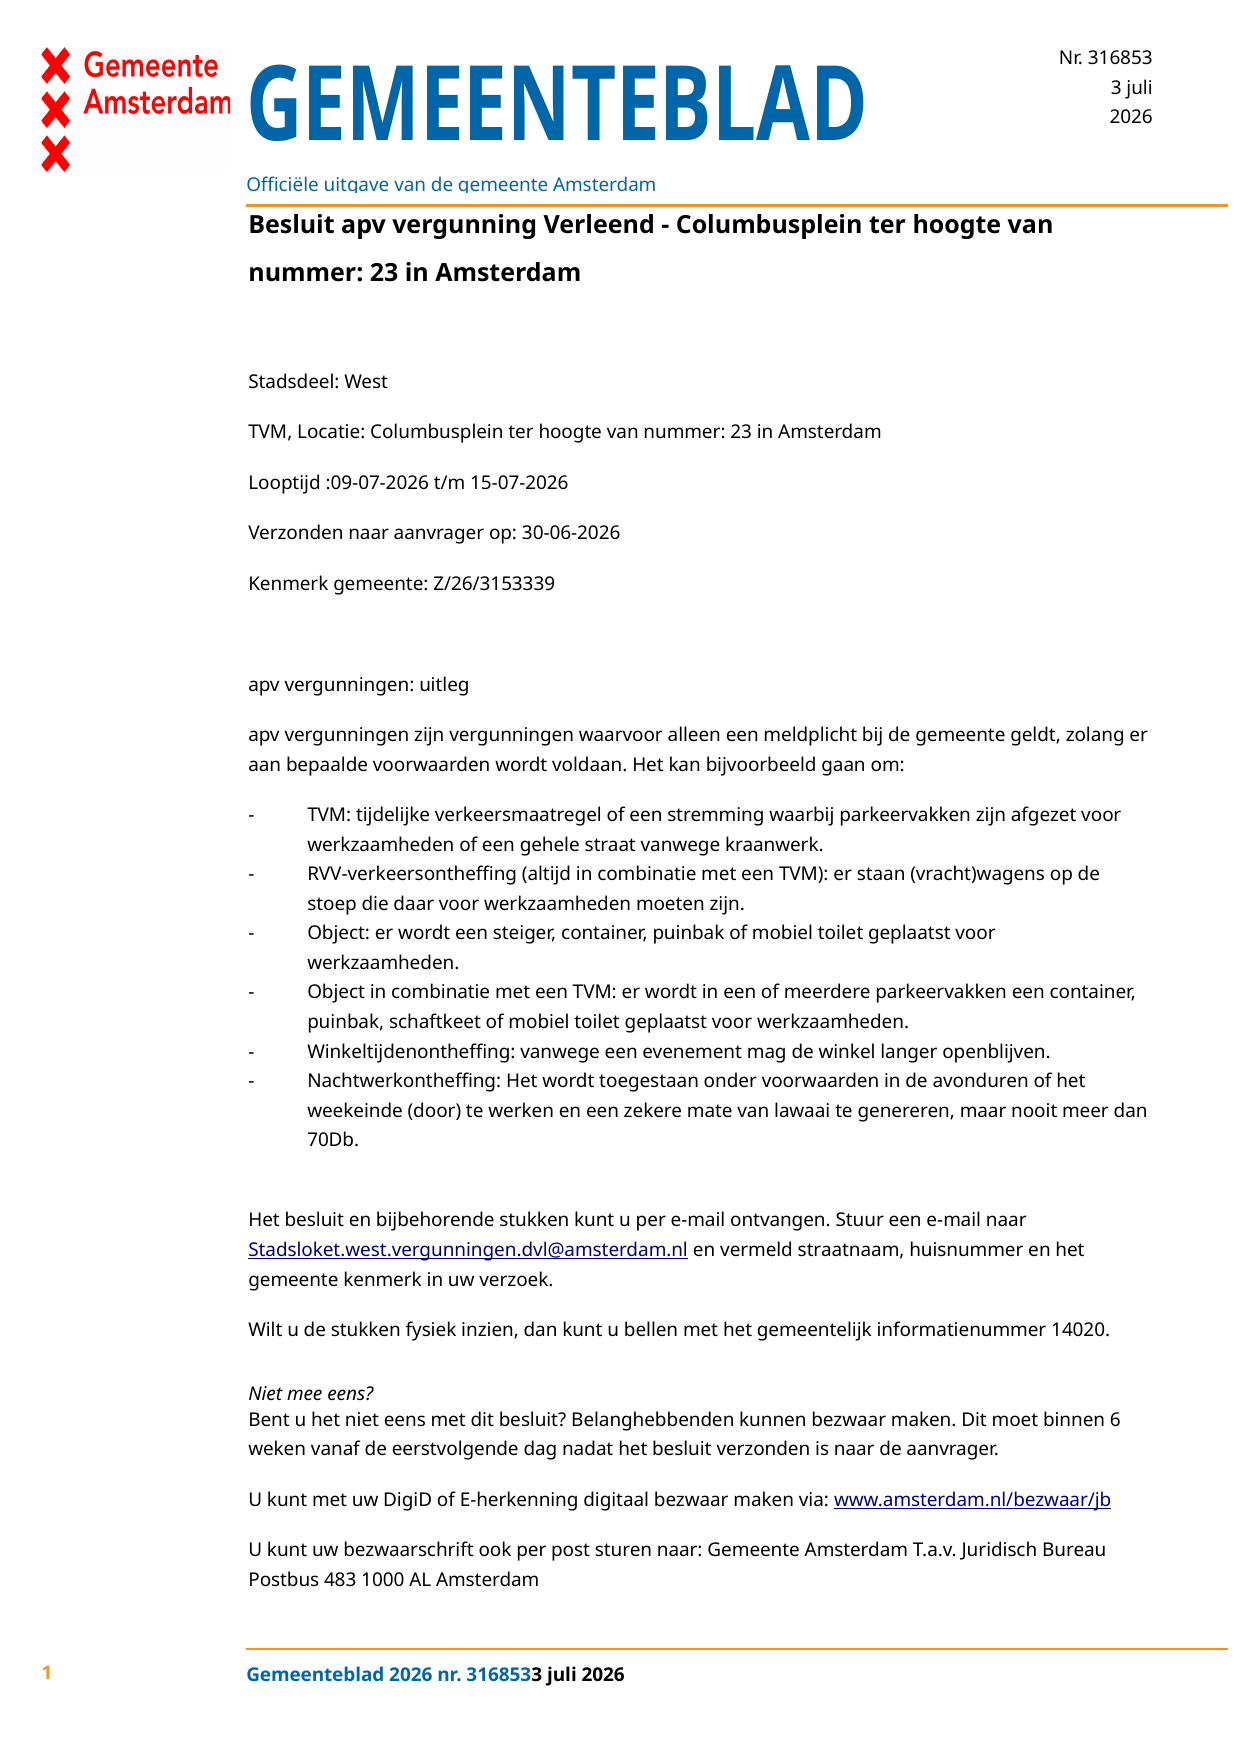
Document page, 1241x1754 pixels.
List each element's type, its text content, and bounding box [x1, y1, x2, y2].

text U kunt met uw DigiD of E-herkenning digitaal bezwaar maken via: www.amsterdam.nl/bezwaar/jb [248, 1486, 1152, 1512]
text Verzonden naar aanvrager op: 30-06-2026 [248, 519, 1152, 545]
list Object in combinatie met een TVM: er wordt in een of meerdere parkeervakken een container, puinbak, schaftkeet of mobiel toilet geplaatst voor werkzaamheden. [248, 979, 1152, 1034]
list TVM: tijdelijke verkeersmaatregel of een stremming waarbij parkeervakken zijn afgezet voor werkzaamheden of een gehele straat vanwege kraanwerk. [248, 801, 1152, 857]
list Nachtwerkontheffing: Het wordt toegestaan onder voorwaarden in de avonduren of het weekeinde (door) te werken en een zekere mate van lawaai te genereren, maar nooit meer dan 70Db. [248, 1067, 1152, 1152]
text Kenmerk gemeente: Z/26/3153339 [248, 570, 1152, 596]
text Niet mee eens? [248, 1380, 1152, 1406]
list RVV-verkeersontheffing (altijd in combinatie met een TVM): er staan (vracht)wagens op de stoep die daar voor werkzaamheden moeten zijn. [248, 860, 1152, 916]
text U kunt uw bezwaarschrift ook per post sturen naar: Gemeente Amsterdam T.a.v. Juridisch Bureau Postbus 483 1000 AL Amsterdam [248, 1536, 1152, 1592]
text Het besluit en bijbehorende stukken kunt u per e-mail ontvangen. Stuur een e-mail naar Stadsloket.west.vergunningen.dvl@amsterdam.nl en vermeld straatnaam, huisnummer en het gemeente kenmerk in uw verzoek. [248, 1207, 1152, 1292]
text apv vergunningen: uitleg [248, 671, 1152, 697]
text Besluit apv vergunning Verleend - Columbusplein ter hoogte van nummer: 23 in Amsterdam [248, 207, 1152, 288]
text Bent u het niet eens met dit besluit? Belanghebbenden kunnen bezwaar maken. Dit moet binnen 6 weken vanaf de eerstvolgende dag nadat het besluit verzonden is naar de aanvrager. [248, 1406, 1152, 1461]
picture [41, 47, 231, 172]
text Wilt u de stukken fysiek inzien, dan kunt u bellen met het gemeentelijk informatienummer 14020. [248, 1316, 1152, 1342]
text Looptijd :09-07-2026 t/m 15-07-2026 [248, 469, 1152, 495]
list Winkeltijdenontheffing: vanwege een evenement mag de winkel langer openblijven. [248, 1038, 1152, 1064]
text Stadsdeel: West [248, 368, 1152, 394]
text TVM, Locatie: Columbusplein ter hoogte van nummer: 23 in Amsterdam [248, 419, 1152, 444]
text apv vergunningen zijn vergunningen waarvoor alleen een meldplicht bij de gemeente geldt, zolang er aan bepaalde voorwaarden wordt voldaan. Het kan bijvoorbeeld gaan om: [248, 721, 1152, 777]
list Object: er wordt een steiger, container, puinbak of mobiel toilet geplaatst voor werkzaamheden. [248, 919, 1152, 975]
